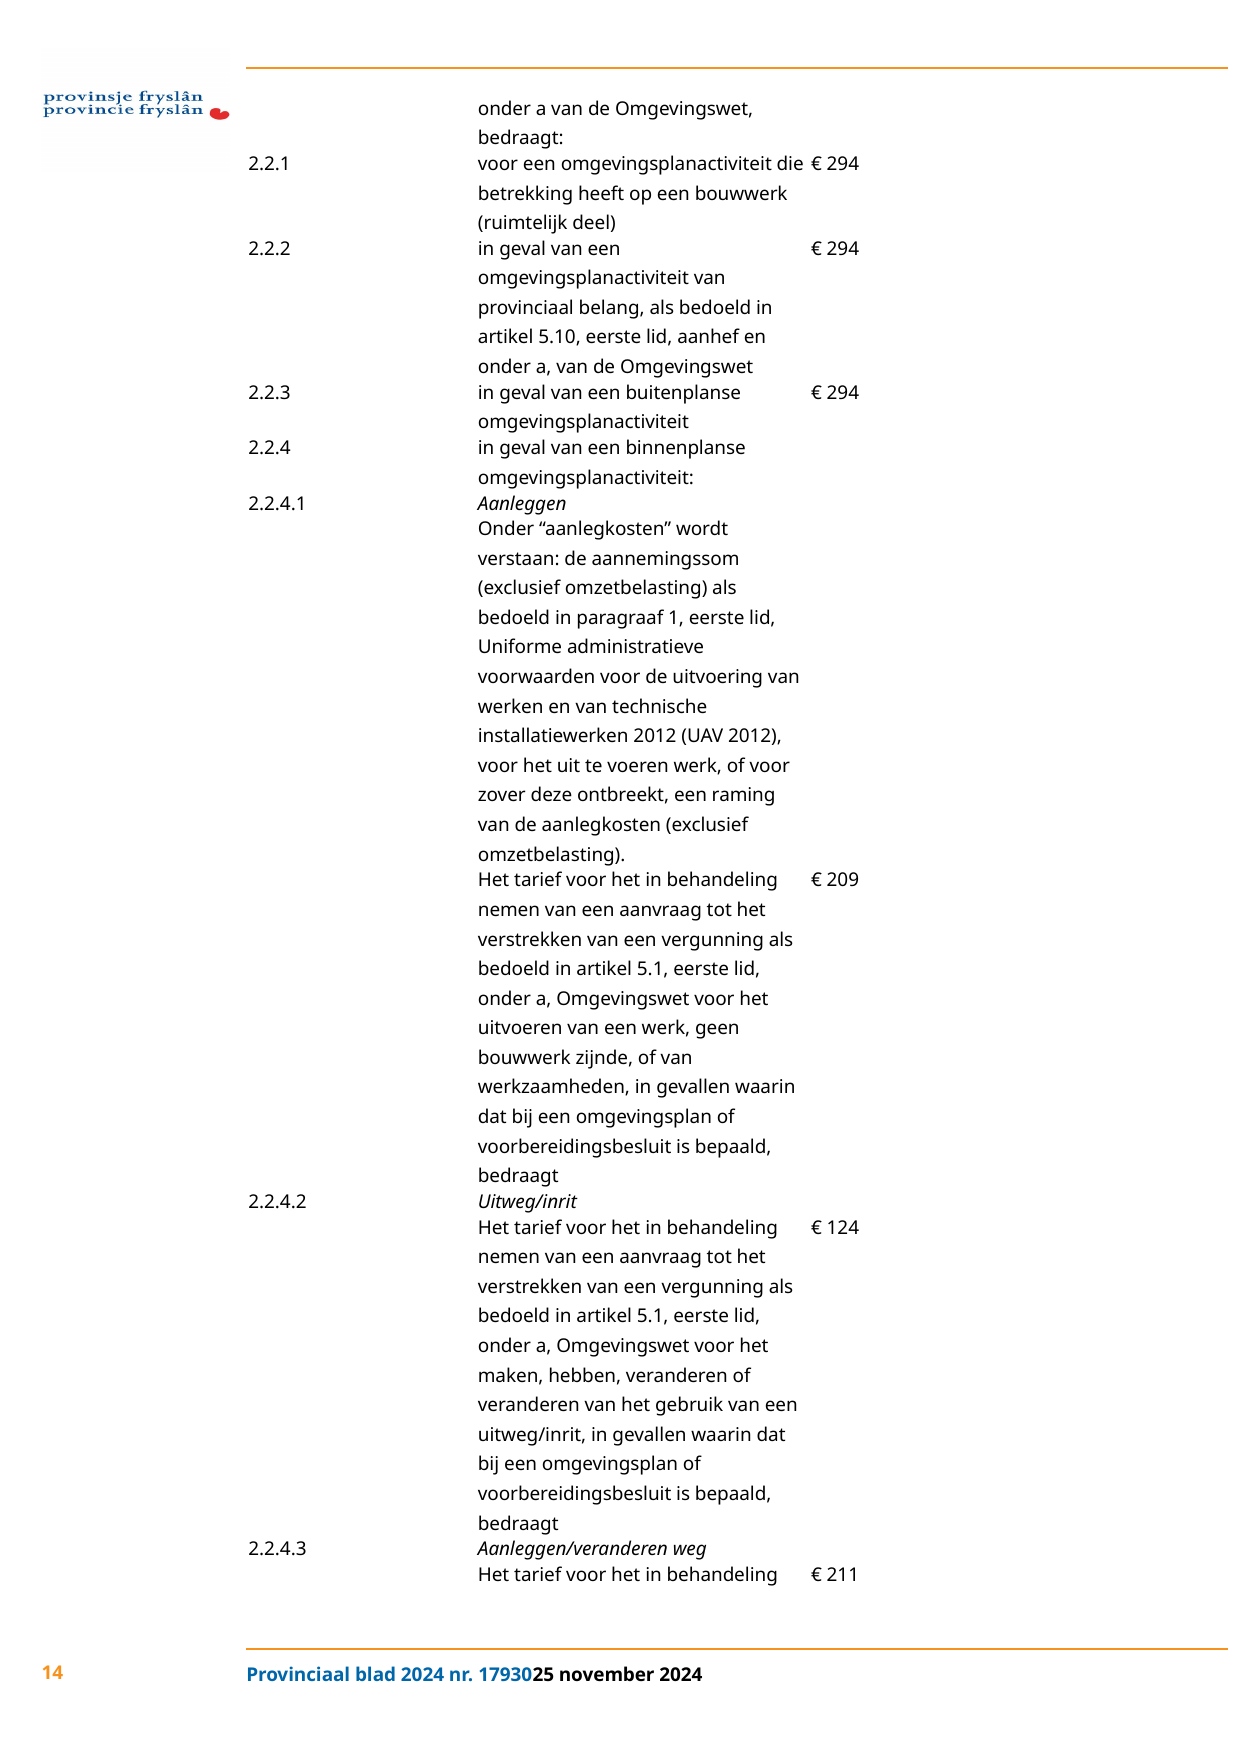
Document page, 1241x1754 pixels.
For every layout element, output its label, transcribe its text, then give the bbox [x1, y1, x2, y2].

table_cell € 294 [811, 150, 981, 235]
table_cell 2.2.4.1 [248, 490, 478, 515]
table_cell [248, 95, 478, 150]
table_cell [811, 1188, 981, 1214]
table_cell 2.2.4.2 [248, 1188, 478, 1214]
table_cell [811, 434, 981, 490]
table_cell onder a van de Omgevingswet, bedraagt: [478, 95, 811, 150]
table_cell [811, 490, 981, 515]
table_cell Het tarief voor het in behandeling [478, 1561, 811, 1587]
table_cell [811, 1535, 981, 1561]
table_cell Aanleggen [478, 490, 811, 515]
picture [41, 47, 231, 172]
table_cell € 211 [811, 1561, 981, 1587]
table_cell € 124 [811, 1214, 981, 1535]
table_cell 2.2.4 [248, 434, 478, 490]
table_cell € 294 [811, 379, 981, 434]
table_cell [811, 95, 981, 150]
table_cell € 294 [811, 235, 981, 379]
table_cell [248, 1214, 478, 1535]
table_cell [248, 1561, 478, 1587]
table_cell € 209 [811, 867, 981, 1188]
table_cell [811, 515, 981, 867]
table_cell [248, 515, 478, 867]
table_cell 2.2.3 [248, 379, 478, 434]
table_cell Onder “aanlegkosten” wordt verstaan: de aannemingssom (exclusief omzetbelasting) als bedoeld in paragraaf 1, eerste lid, Uniforme administratieve voorwaarden voor de uitvoering van werken en van technische installatiewerken 2012 (UAV 2012), voor het uit te voeren werk, of voor zover deze ontbreekt, een raming van de aanlegkosten (exclusief omzetbelasting). [478, 515, 811, 867]
table_cell in geval van een buitenplanse omgevingsplanactiviteit [478, 379, 811, 434]
table_cell 2.2.4.3 [248, 1535, 478, 1561]
table_cell 2.2.2 [248, 235, 478, 379]
table_cell Aanleggen/veranderen weg [478, 1535, 811, 1561]
table_cell voor een omgevingsplanactiviteit die betrekking heeft op een bouwwerk (ruimtelijk deel) [478, 150, 811, 235]
table_cell 2.2.1 [248, 150, 478, 235]
table_cell [248, 867, 478, 1188]
table_cell in geval van een omgevingsplanactiviteit van provinciaal belang, als bedoeld in artikel 5.10, eerste lid, aanhef en onder a, van de Omgevingswet [478, 235, 811, 379]
table_cell in geval van een binnenplanse omgevingsplanactiviteit: [478, 434, 811, 490]
table_cell Het tarief voor het in behandeling nemen van een aanvraag tot het verstrekken van een vergunning als bedoeld in artikel 5.1, eerste lid, onder a, Omgevingswet voor het maken, hebben, veranderen of veranderen van het gebruik van een uitweg/inrit, in gevallen waarin dat bij een omgevingsplan of voorbereidingsbesluit is bepaald, bedraagt [478, 1214, 811, 1535]
table_cell Het tarief voor het in behandeling nemen van een aanvraag tot het verstrekken van een vergunning als bedoeld in artikel 5.1, eerste lid, onder a, Omgevingswet voor het uitvoeren van een werk, geen bouwwerk zijnde, of van werkzaamheden, in gevallen waarin dat bij een omgevingsplan of voorbereidingsbesluit is bepaald, bedraagt [478, 867, 811, 1188]
table_cell Uitweg/inrit [478, 1188, 811, 1214]
